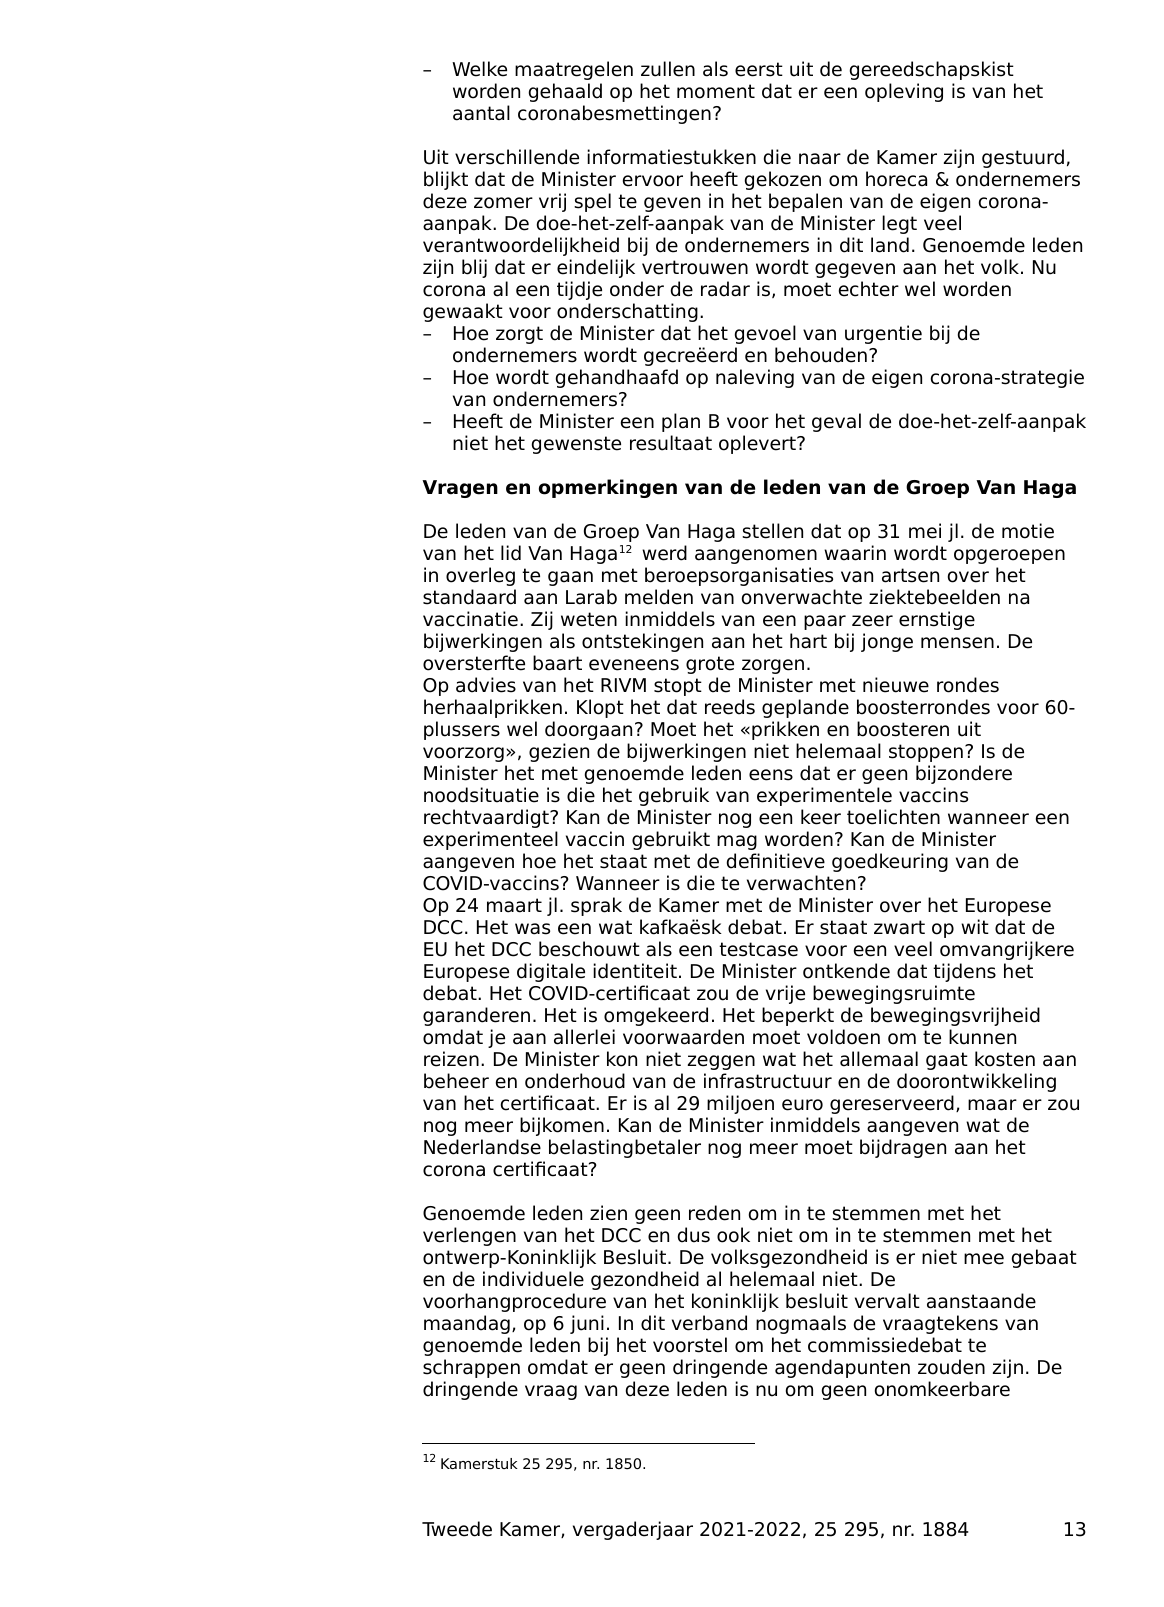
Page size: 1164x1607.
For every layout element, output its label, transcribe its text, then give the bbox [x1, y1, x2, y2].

text – Heeft de Minister een plan B voor het geval de doe-het-zelf-aanpak niet het gewenste resultaat oplevert? [422, 411, 1087, 455]
text – Hoe wordt gehandhaafd op naleving van de eigen corona-strategie van ondernemers? [422, 367, 1087, 411]
subtitle Vragen en opmerkingen van de leden van de Groep Van Haga [422, 477, 1087, 499]
text De leden van de Groep Van Haga stellen dat op 31 mei jl. de motie van het lid Van Haga werd aangenomen waarin wordt opgeroepen in overleg te gaan met beroepsorganisaties van artsen over het standaard aan Larab melden van onverwachte ziektebeelden na vaccinatie. Zij weten inmiddels van een paar zeer ernstige bijwerkingen als ontstekingen aan het hart bij jonge mensen. De oversterfte baart eveneens grote zorgen. [422, 521, 1087, 675]
text Uit verschillende informatiestukken die naar de Kamer zijn gestuurd, blijkt dat de Minister ervoor heeft gekozen om horeca & ondernemers deze zomer vrij spel te geven in het bepalen van de eigen corona-aanpak. De doe-het-zelf-aanpak van de Minister legt veel verantwoordelijkheid bij de ondernemers in dit land. Genoemde leden zijn blij dat er eindelijk vertrouwen wordt gegeven aan het volk. Nu corona al een tijdje onder de radar is, moet echter wel worden gewaakt voor onderschatting. [422, 147, 1087, 323]
text Op advies van het RIVM stopt de Minister met nieuwe rondes herhaalprikken. Klopt het dat reeds geplande boosterrondes voor 60-plussers wel doorgaan? Moet het «prikken en boosteren uit voorzorg», gezien de bijwerkingen niet helemaal stoppen? Is de Minister het met genoemde leden eens dat er geen bijzondere noodsituatie is die het gebruik van experimentele vaccins rechtvaardigt? Kan de Minister nog een keer toelichten wanneer een experimenteel vaccin gebruikt mag worden? Kan de Minister aangeven hoe het staat met de definitieve goedkeuring van de COVID-vaccins? Wanneer is die te verwachten? [422, 675, 1087, 895]
text – Hoe zorgt de Minister dat het gevoel van urgentie bij de ondernemers wordt gecreëerd en behouden? [422, 323, 1087, 367]
text Genoemde leden zien geen reden om in te stemmen met het verlengen van het DCC en dus ook niet om in te stemmen met het ontwerp-Koninklijk Besluit. De volksgezondheid is er niet mee gebaat en de individuele gezondheid al helemaal niet. De voorhangprocedure van het koninklijk besluit vervalt aanstaande maandag, op 6 juni. In dit verband nogmaals de vraagtekens van genoemde leden bij het voorstel om het commissiedebat te schrappen omdat er geen dringende agendapunten zouden zijn. De dringende vraag van deze leden is nu om geen onomkeerbare [422, 1203, 1087, 1401]
text – Welke maatregelen zullen als eerst uit de gereedschapskist worden gehaald op het moment dat er een opleving is van het aantal coronabesmettingen? [422, 59, 1087, 125]
text Op 24 maart jl. sprak de Kamer met de Minister over het Europese DCC. Het was een wat kafkaësk debat. Er staat zwart op wit dat de EU het DCC beschouwt als een testcase voor een veel omvangrijkere Europese digitale identiteit. De Minister ontkende dat tijdens het debat. Het COVID-certificaat zou de vrije bewegingsruimte garanderen. Het is omgekeerd. Het beperkt de bewegingsvrijheid omdat je aan allerlei voorwaarden moet voldoen om te kunnen reizen. De Minister kon niet zeggen wat het allemaal gaat kosten aan beheer en onderhoud van de infrastructuur en de doorontwikkeling van het certificaat. Er is al 29 miljoen euro gereserveerd, maar er zou nog meer bijkomen. Kan de Minister inmiddels aangeven wat de Nederlandse belastingbetaler nog meer moet bijdragen aan het corona certificaat? [422, 895, 1087, 1181]
text Kamerstuk 25 295, nr. 1850. [422, 1452, 1087, 1474]
